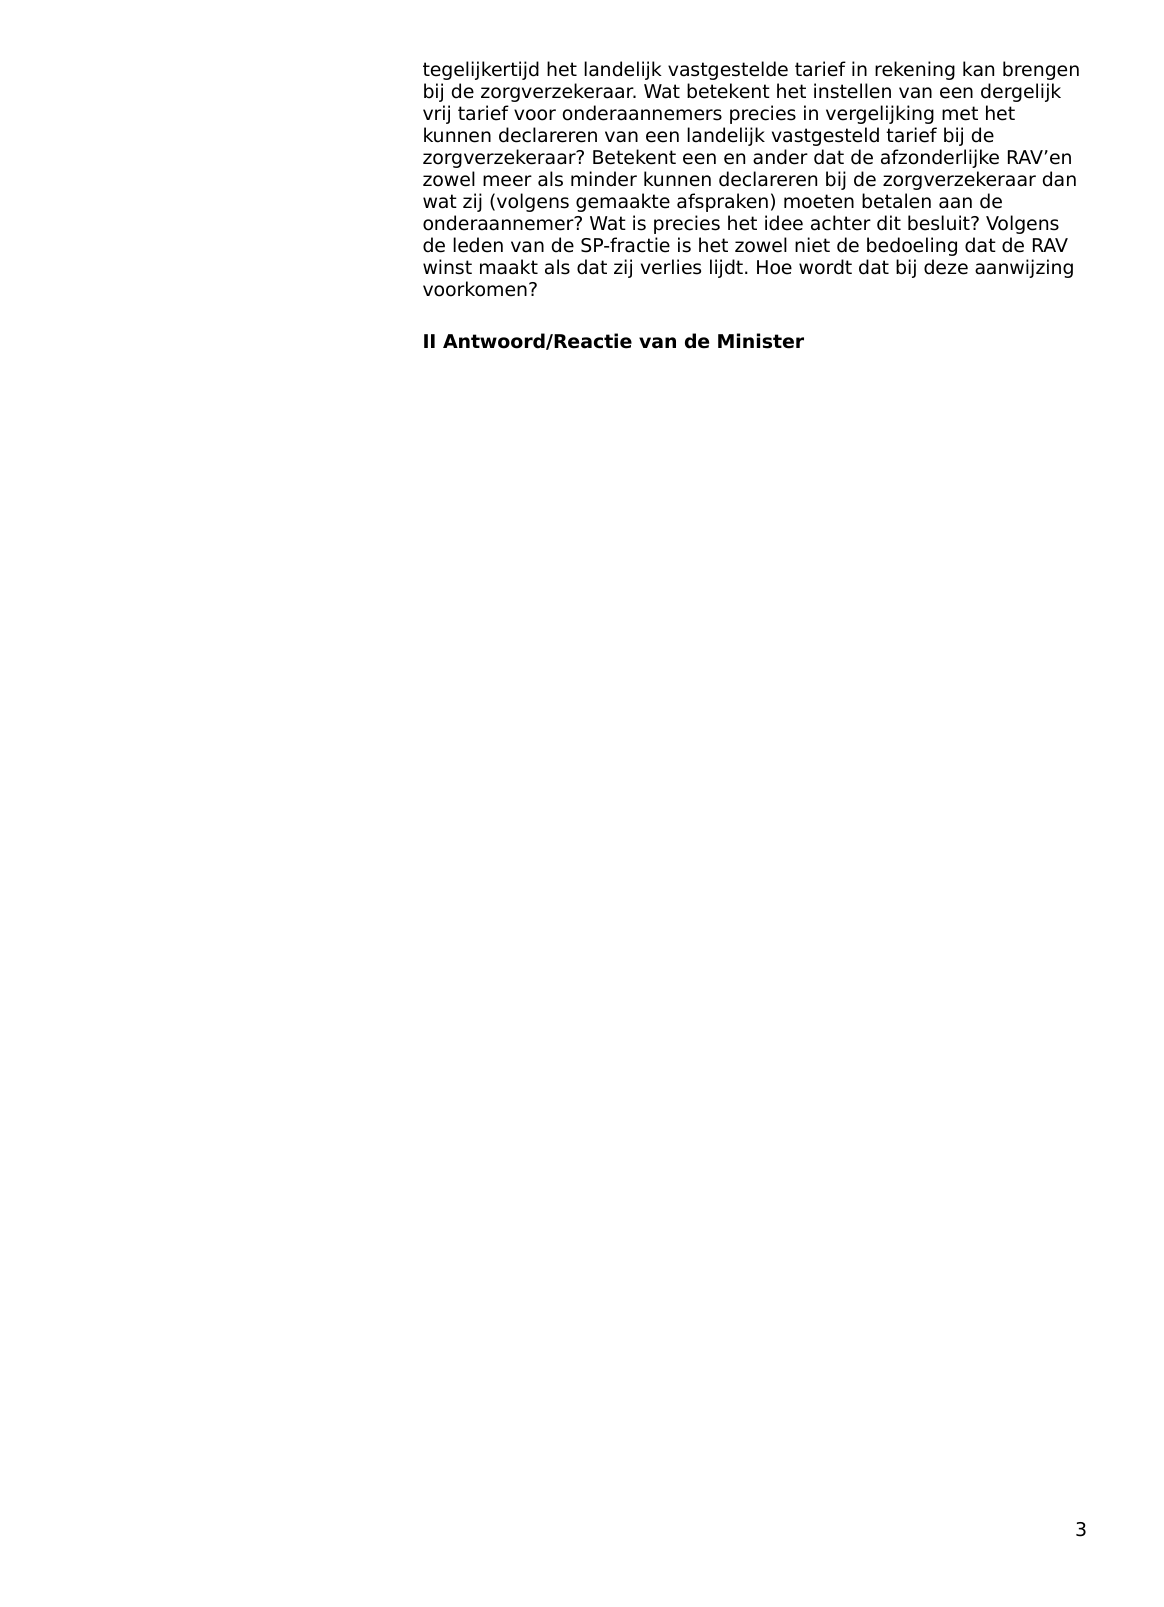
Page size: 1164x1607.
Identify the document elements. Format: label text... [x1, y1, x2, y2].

text tegelijkertijd het landelijk vastgestelde tarief in rekening kan brengen bij de zorgverzekeraar. Wat betekent het instellen van een dergelijk vrij tarief voor onderaannemers precies in vergelijking met het kunnen declareren van een landelijk vastgesteld tarief bij de zorgverzekeraar? Betekent een en ander dat de afzonderlijke RAV’en zowel meer als minder kunnen declareren bij de zorgverzekeraar dan wat zij (volgens gemaakte afspraken) moeten betalen aan de onderaannemer? Wat is precies het idee achter dit besluit? Volgens de leden van de SP-fractie is het zowel niet de bedoeling dat de RAV winst maakt als dat zij verlies lijdt. Hoe wordt dat bij deze aanwijzing voorkomen? [422, 59, 1087, 301]
subtitle II Antwoord/Reactie van de Minister [422, 331, 1087, 353]
